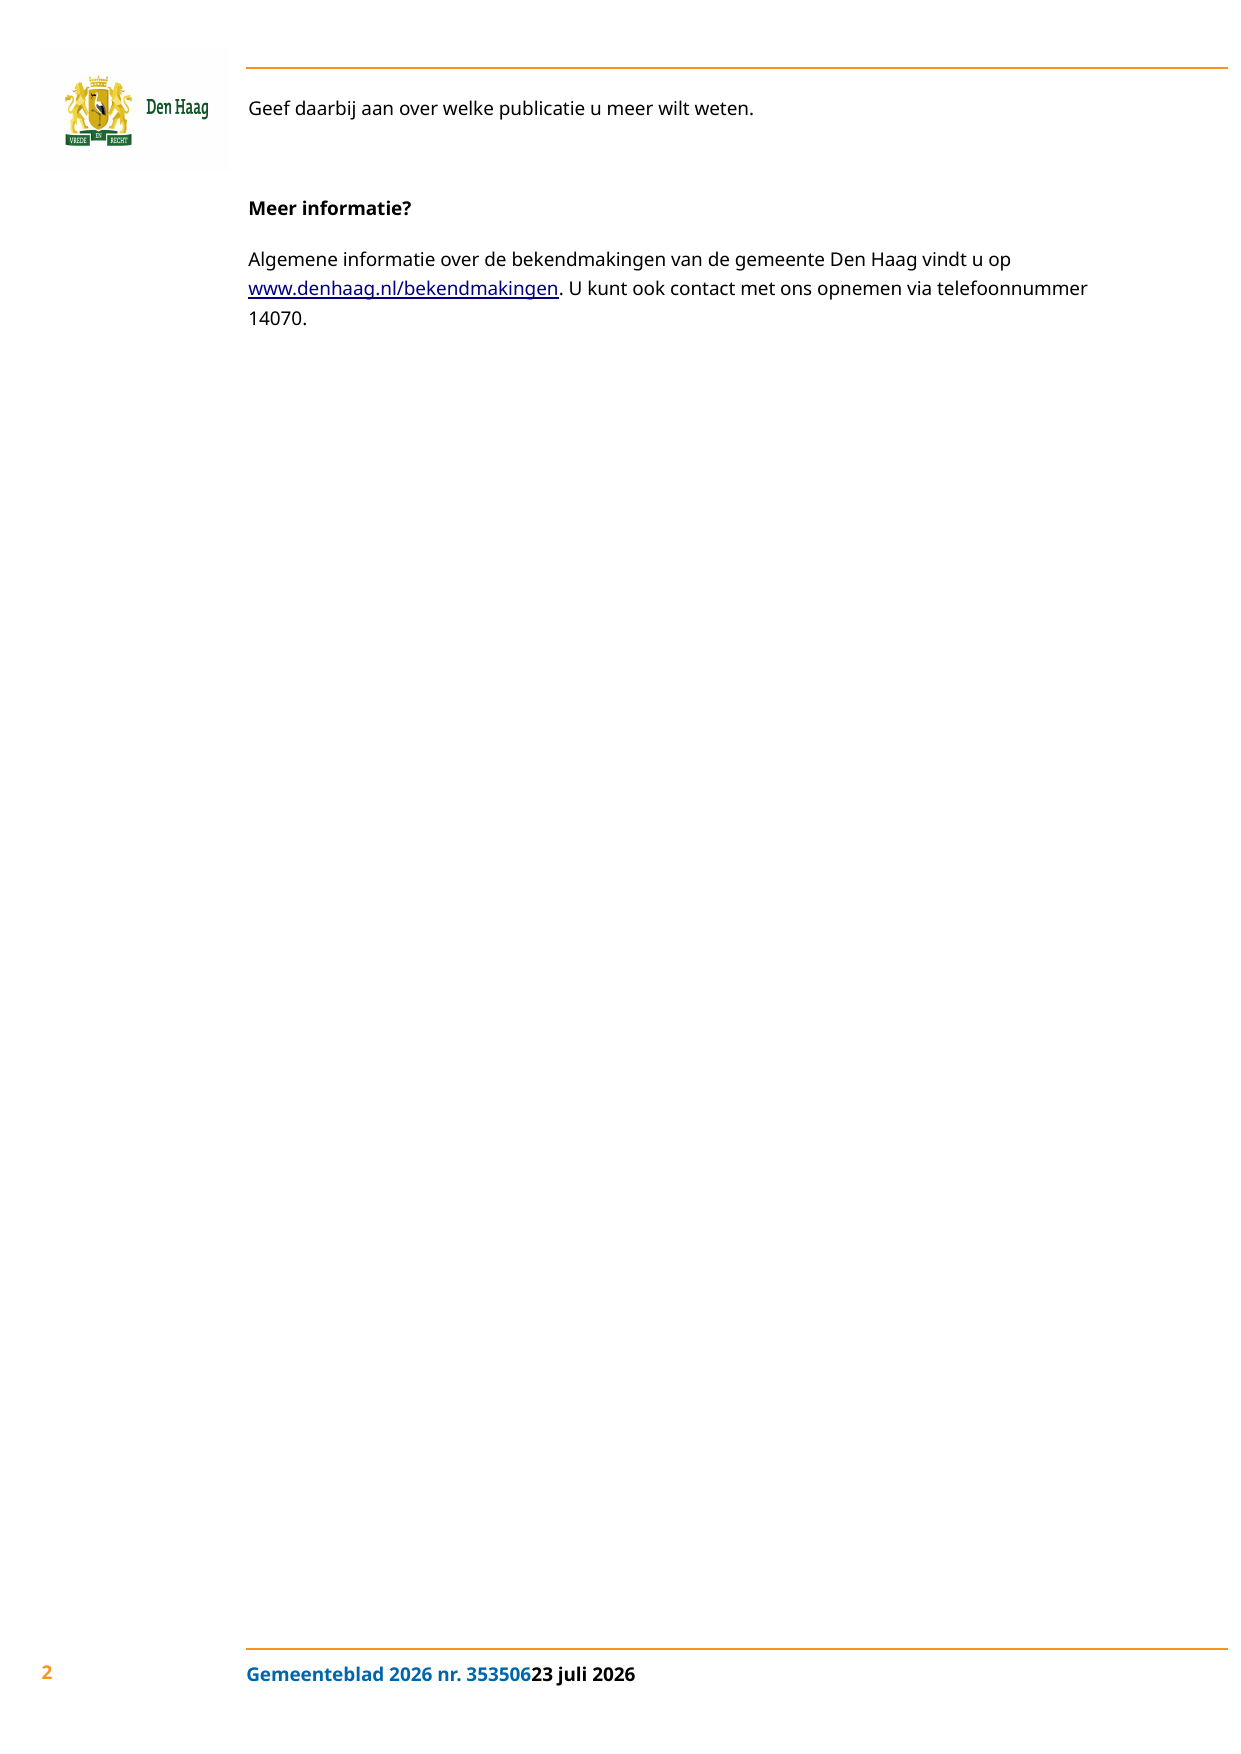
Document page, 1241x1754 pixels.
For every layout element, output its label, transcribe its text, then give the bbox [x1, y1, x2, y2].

text Meer informatie? [248, 196, 1152, 221]
text Algemene informatie over de bekendmakingen van de gemeente Den Haag vindt u op www.denhaag.nl/bekendmakingen. U kunt ook contact met ons opnemen via telefoonnummer 14070. [248, 246, 1152, 331]
text Geef daarbij aan over welke publicatie u meer wilt weten. [248, 95, 1152, 121]
picture [41, 47, 231, 172]
